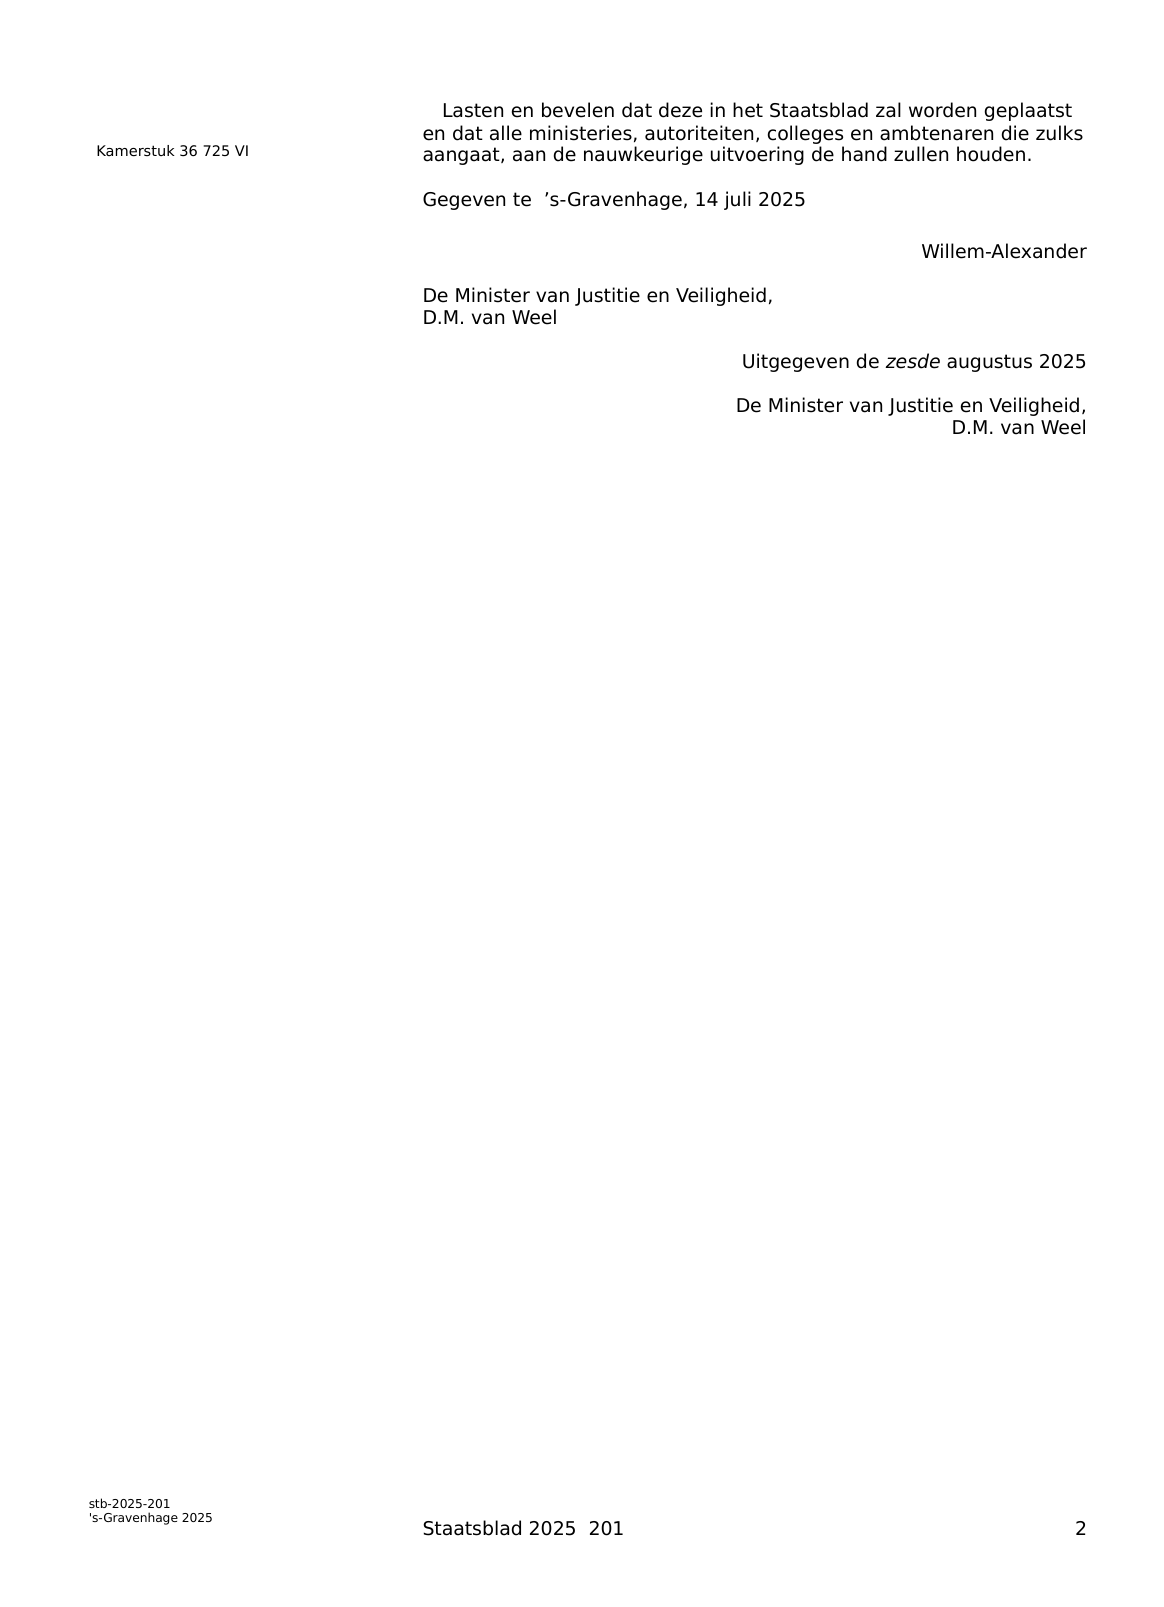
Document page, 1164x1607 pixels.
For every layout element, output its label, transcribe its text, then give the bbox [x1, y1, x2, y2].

text Gegeven te ’s-Gravenhage, 14 juli 2025 [422, 188, 1087, 211]
text Uitgegeven de zesde augustus 2025 [422, 351, 1087, 373]
text De Minister van Justitie en Veiligheid, D.M. van Weel [422, 285, 1087, 329]
text Kamerstuk 36 725 VI [77, 143, 396, 160]
text stb-2025-201 [88, 1497, 323, 1511]
text Lasten en bevelen dat deze in het Staatsblad zal worden geplaatst en dat alle ministeries, autoriteiten, colleges en ambtenaren die zulks aangaat, aan de nauwkeurige uitvoering de hand zullen houden. [422, 100, 1087, 166]
text Willem-Alexander [422, 241, 1087, 262]
text De Minister van Justitie en Veiligheid, D.M. van Weel [422, 395, 1087, 439]
text 's-Gravenhage 2025 [88, 1511, 323, 1525]
